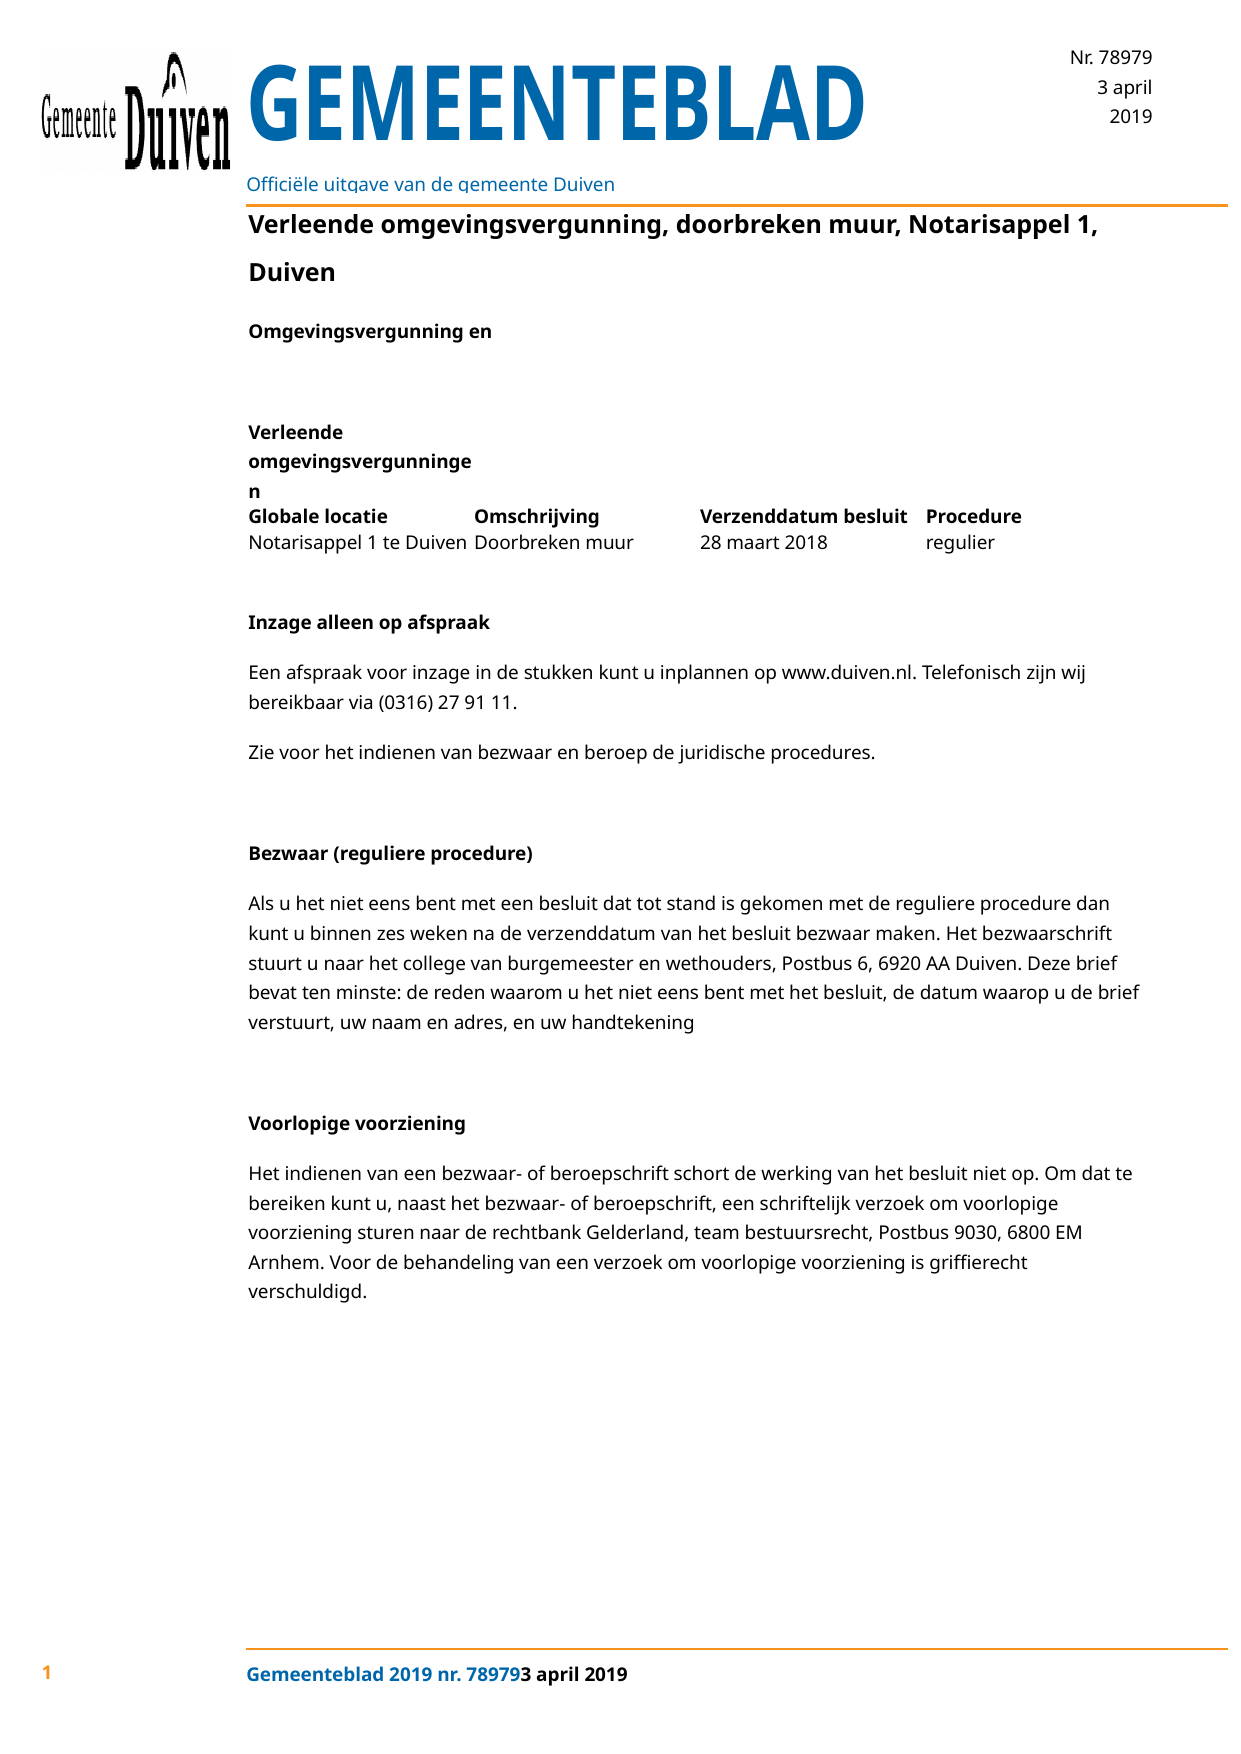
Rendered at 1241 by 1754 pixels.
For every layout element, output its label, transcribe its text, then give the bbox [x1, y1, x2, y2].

text Zie voor het indienen van bezwaar en beroep de juridische procedures. [248, 739, 1152, 765]
picture [41, 47, 231, 172]
text Omgevingsvergunning en [248, 318, 1152, 344]
table_header Verleende omgevingsvergunningen [248, 419, 474, 504]
text Het indienen van een bezwaar- of beroepschrift schort de werking van het besluit niet op. Om dat te bereiken kunt u, naast het bezwaar- of beroepschrift, een schriftelijk verzoek om voorlopige voorziening sturen naar de rechtbank Gelderland, team bestuursrecht, Postbus 9030, 6800 EM Arnhem. Voor de behandeling van een verzoek om voorlopige voorziening is griffierecht verschuldigd. [248, 1160, 1152, 1304]
text Inzage alleen op afspraak [248, 609, 1152, 634]
text Als u het niet eens bent met een besluit dat tot stand is gekomen met de reguliere procedure dan kunt u binnen zes weken na de verzenddatum van het besluit bezwaar maken. Het bezwaarschrift stuurt u naar het college van burgemeester en wethouders, Postbus 6, 6920 AA Duiven. Deze brief bevat ten minste: de reden waarom u het niet eens bent met het besluit, de datum waarop u de brief verstuurt, uw naam en adres, en uw handtekening [248, 891, 1152, 1034]
table_cell 28 maart 2018 [700, 530, 926, 555]
table_cell Globale locatie [248, 504, 474, 529]
table_cell Omschrijving [474, 504, 700, 529]
text Bezwaar (reguliere procedure) [248, 840, 1152, 866]
text Voorlopige voorziening [248, 1110, 1152, 1135]
table_cell Procedure [926, 504, 1152, 529]
table_cell regulier [926, 530, 1152, 555]
text Een afspraak voor inzage in de stukken kunt u inplannen op www.duiven.nl. Telefonisch zijn wij bereikbaar via (0316) 27 91 11. [248, 659, 1152, 714]
table_cell Doorbreken muur [474, 530, 700, 555]
table_cell Notarisappel 1 te Duiven [248, 530, 474, 555]
text Verleende omgevingsvergunning, doorbreken muur, Notarisappel 1, Duiven [248, 207, 1152, 288]
table_cell Verzenddatum besluit [700, 504, 926, 529]
